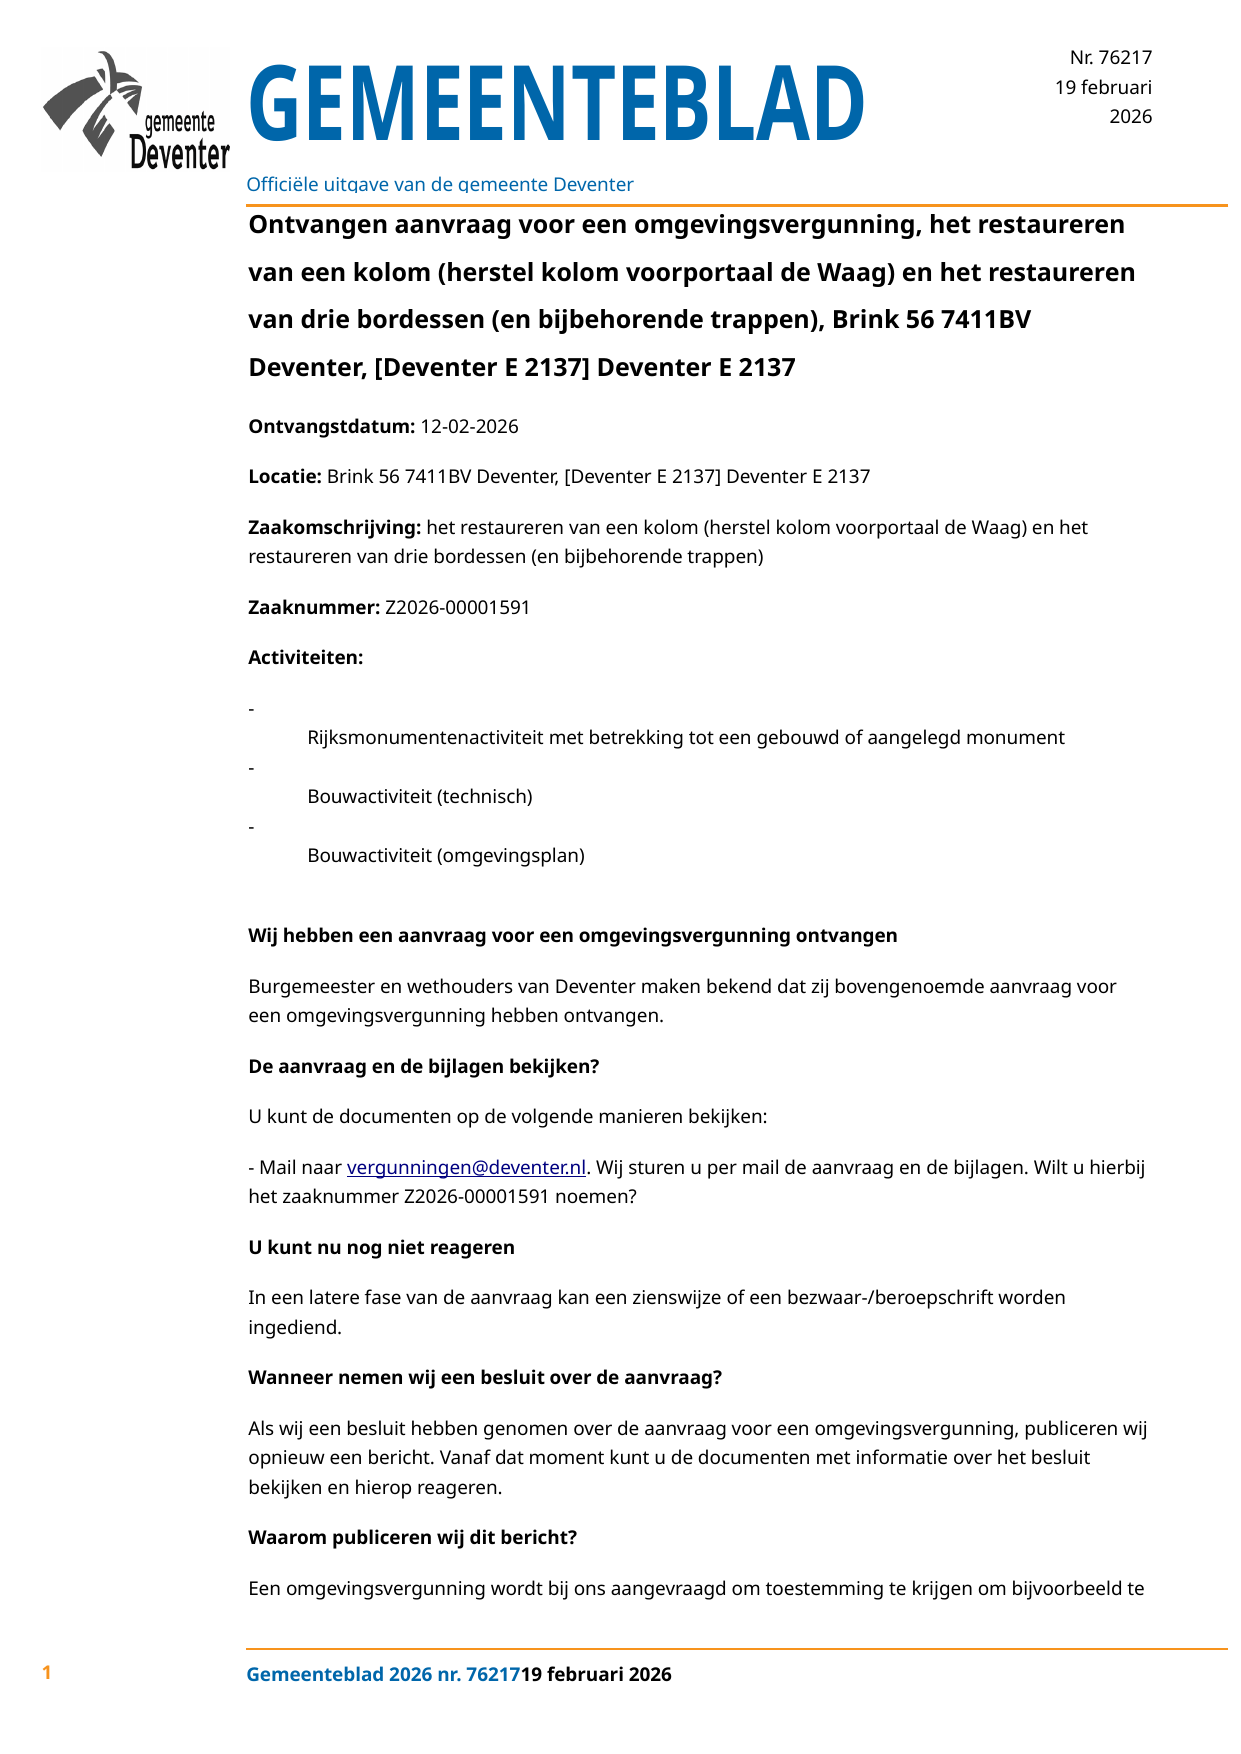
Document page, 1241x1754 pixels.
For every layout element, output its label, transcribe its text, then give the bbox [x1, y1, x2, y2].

text Een omgevingsvergunning wordt bij ons aangevraagd om toestemming te krijgen om bijvoorbeeld te [248, 1575, 1152, 1601]
text Als wij een besluit hebben genomen over de aanvraag voor een omgevingsvergunning, publiceren wij opnieuw een bericht. Vanaf dat moment kunt u de documenten met informatie over het besluit bekijken en hierop reageren. [248, 1415, 1152, 1500]
text Ontvangen aanvraag voor een omgevingsvergunning, het restaureren van een kolom (herstel kolom voorportaal de Waag) en het restaureren van drie bordessen (en bijbehorende trappen), Brink 56 7411BV Deventer, [Deventer E 2137] Deventer E 2137 [248, 207, 1152, 384]
text Zaaknummer: Z2026-00001591 [248, 594, 1152, 620]
list Bouwactiviteit (omgevingsplan) [248, 843, 1152, 868]
text Wij hebben een aanvraag voor een omgevingsvergunning ontvangen [248, 923, 1152, 948]
text Locatie: Brink 56 7411BV Deventer, [Deventer E 2137] Deventer E 2137 [248, 463, 1152, 489]
list Rijksmonumentenactiviteit met betrekking tot een gebouwd of aangelegd monument [248, 724, 1152, 750]
text Wanneer nemen wij een besluit over de aanvraag? [248, 1364, 1152, 1390]
text Zaakomschrijving: het restaureren van een kolom (herstel kolom voorportaal de Waag) en het restaureren van drie bordessen (en bijbehorende trappen) [248, 514, 1152, 569]
text U kunt de documenten op de volgende manieren bekijken: [248, 1103, 1152, 1129]
text De aanvraag en de bijlagen bekijken? [248, 1053, 1152, 1079]
text U kunt nu nog niet reageren [248, 1234, 1152, 1260]
text Waarom publiceren wij dit bericht? [248, 1524, 1152, 1550]
text Burgemeester en wethouders van Deventer maken bekend dat zij bovengenoemde aanvraag voor een omgevingsvergunning hebben ontvangen. [248, 973, 1152, 1028]
text Activiteiten: [248, 644, 1152, 670]
text In een latere fase van de aanvraag kan een zienswijze of een bezwaar-/beroepschrift worden ingediend. [248, 1284, 1152, 1340]
text - Mail naar vergunningen@deventer.nl. Wij sturen u per mail de aanvraag en de bijlagen. Wilt u hierbij het zaaknummer Z2026-00001591 noemen? [248, 1154, 1152, 1209]
picture [41, 47, 231, 172]
list Bouwactiviteit (technisch) [248, 783, 1152, 809]
text Ontvangstdatum: 12-02-2026 [248, 413, 1152, 439]
